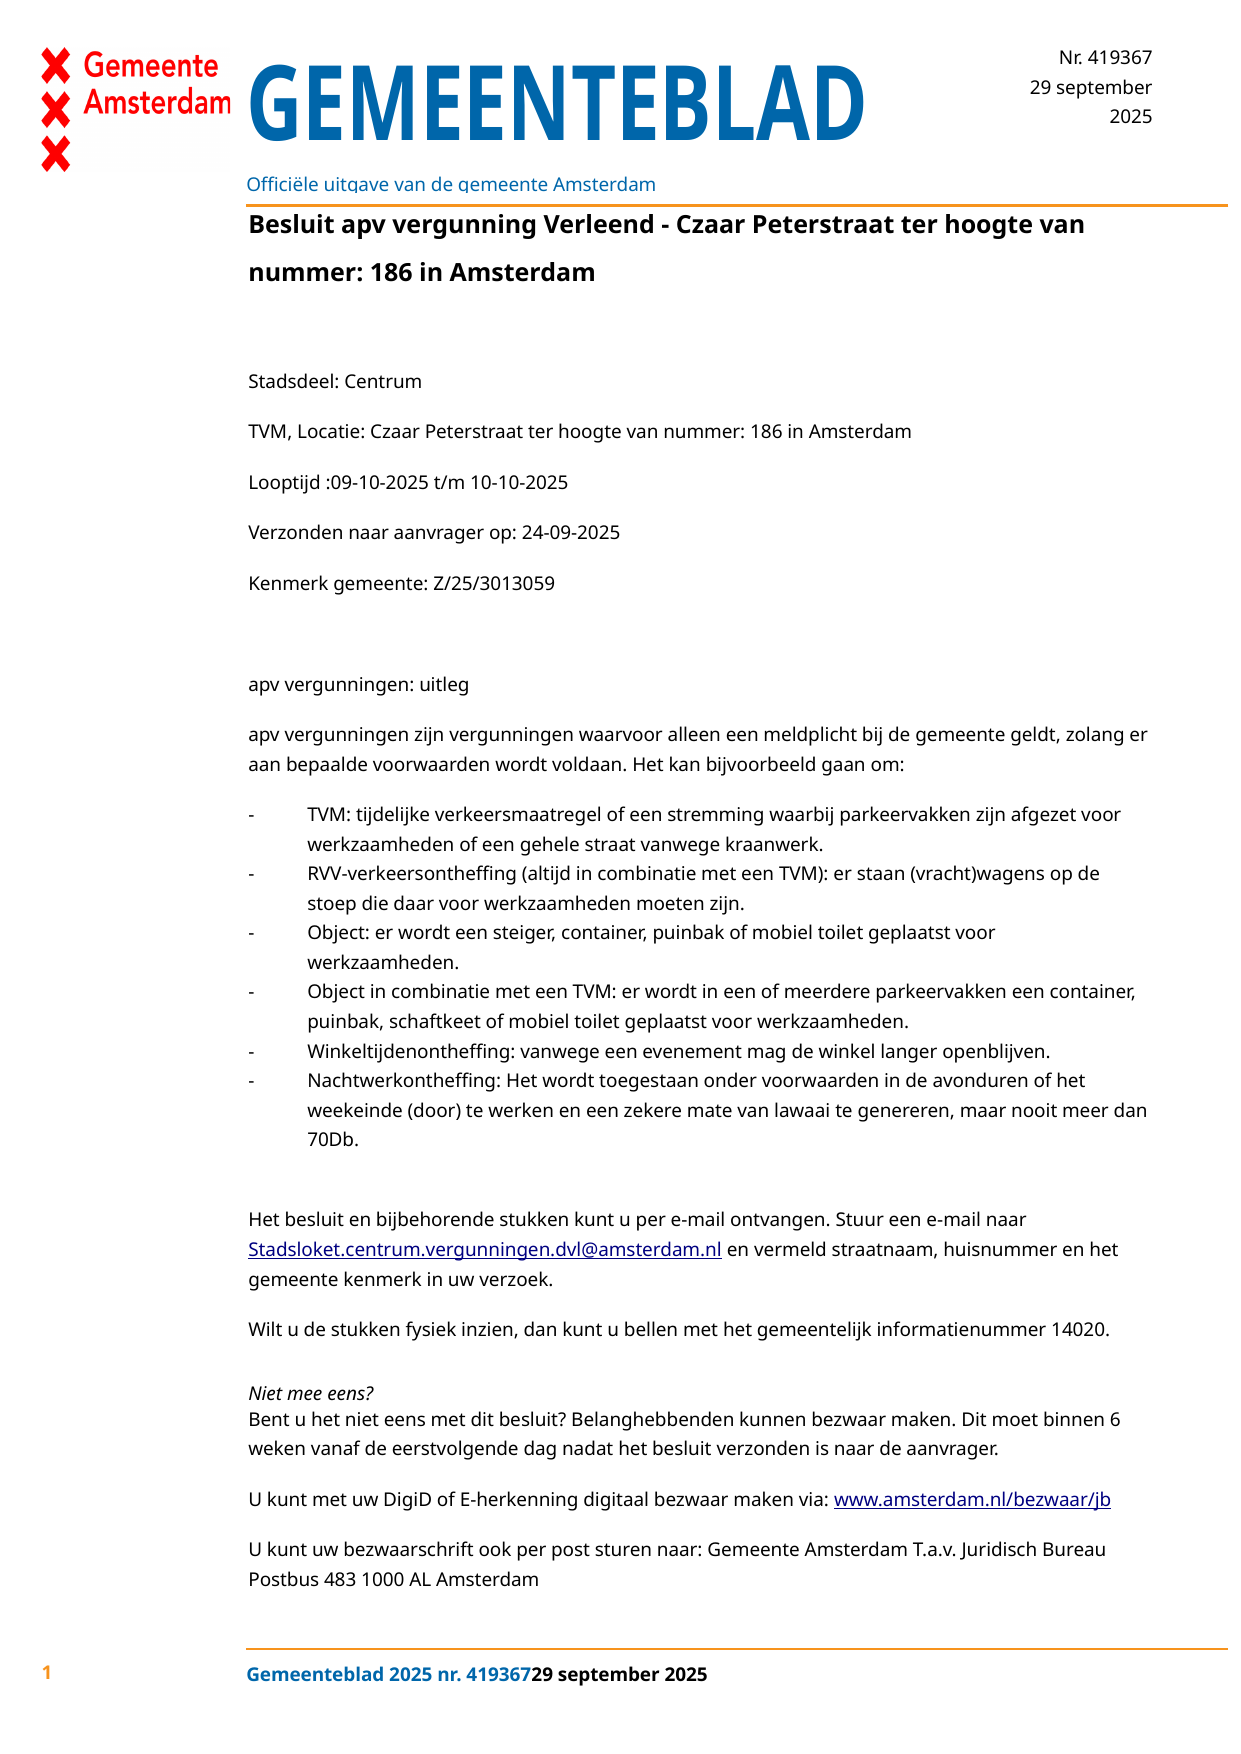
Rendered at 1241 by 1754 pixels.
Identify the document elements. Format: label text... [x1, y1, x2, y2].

text Stadsdeel: Centrum [248, 368, 1152, 394]
text Besluit apv vergunning Verleend - Czaar Peterstraat ter hoogte van nummer: 186 in Amsterdam [248, 207, 1152, 288]
list Object: er wordt een steiger, container, puinbak of mobiel toilet geplaatst voor werkzaamheden. [248, 919, 1152, 975]
text Het besluit en bijbehorende stukken kunt u per e-mail ontvangen. Stuur een e-mail naar Stadsloket.centrum.vergunningen.dvl@amsterdam.nl en vermeld straatnaam, huisnummer en het gemeente kenmerk in uw verzoek. [248, 1207, 1152, 1292]
list Nachtwerkontheffing: Het wordt toegestaan onder voorwaarden in de avonduren of het weekeinde (door) te werken en een zekere mate van lawaai te genereren, maar nooit meer dan 70Db. [248, 1067, 1152, 1152]
text Kenmerk gemeente: Z/25/3013059 [248, 570, 1152, 596]
text U kunt uw bezwaarschrift ook per post sturen naar: Gemeente Amsterdam T.a.v. Juridisch Bureau Postbus 483 1000 AL Amsterdam [248, 1536, 1152, 1592]
text TVM, Locatie: Czaar Peterstraat ter hoogte van nummer: 186 in Amsterdam [248, 419, 1152, 444]
text apv vergunningen: uitleg [248, 671, 1152, 697]
text Looptijd :09-10-2025 t/m 10-10-2025 [248, 469, 1152, 495]
text Niet mee eens? [248, 1380, 1152, 1406]
list Object in combinatie met een TVM: er wordt in een of meerdere parkeervakken een container, puinbak, schaftkeet of mobiel toilet geplaatst voor werkzaamheden. [248, 979, 1152, 1034]
text Verzonden naar aanvrager op: 24-09-2025 [248, 519, 1152, 545]
picture [41, 47, 231, 172]
list TVM: tijdelijke verkeersmaatregel of een stremming waarbij parkeervakken zijn afgezet voor werkzaamheden of een gehele straat vanwege kraanwerk. [248, 801, 1152, 857]
list RVV-verkeersontheffing (altijd in combinatie met een TVM): er staan (vracht)wagens op de stoep die daar voor werkzaamheden moeten zijn. [248, 860, 1152, 916]
text U kunt met uw DigiD of E-herkenning digitaal bezwaar maken via: www.amsterdam.nl/bezwaar/jb [248, 1486, 1152, 1512]
text Bent u het niet eens met dit besluit? Belanghebbenden kunnen bezwaar maken. Dit moet binnen 6 weken vanaf de eerstvolgende dag nadat het besluit verzonden is naar de aanvrager. [248, 1406, 1152, 1461]
list Winkeltijdenontheffing: vanwege een evenement mag de winkel langer openblijven. [248, 1038, 1152, 1064]
text apv vergunningen zijn vergunningen waarvoor alleen een meldplicht bij de gemeente geldt, zolang er aan bepaalde voorwaarden wordt voldaan. Het kan bijvoorbeeld gaan om: [248, 721, 1152, 777]
text Wilt u de stukken fysiek inzien, dan kunt u bellen met het gemeentelijk informatienummer 14020. [248, 1316, 1152, 1342]
